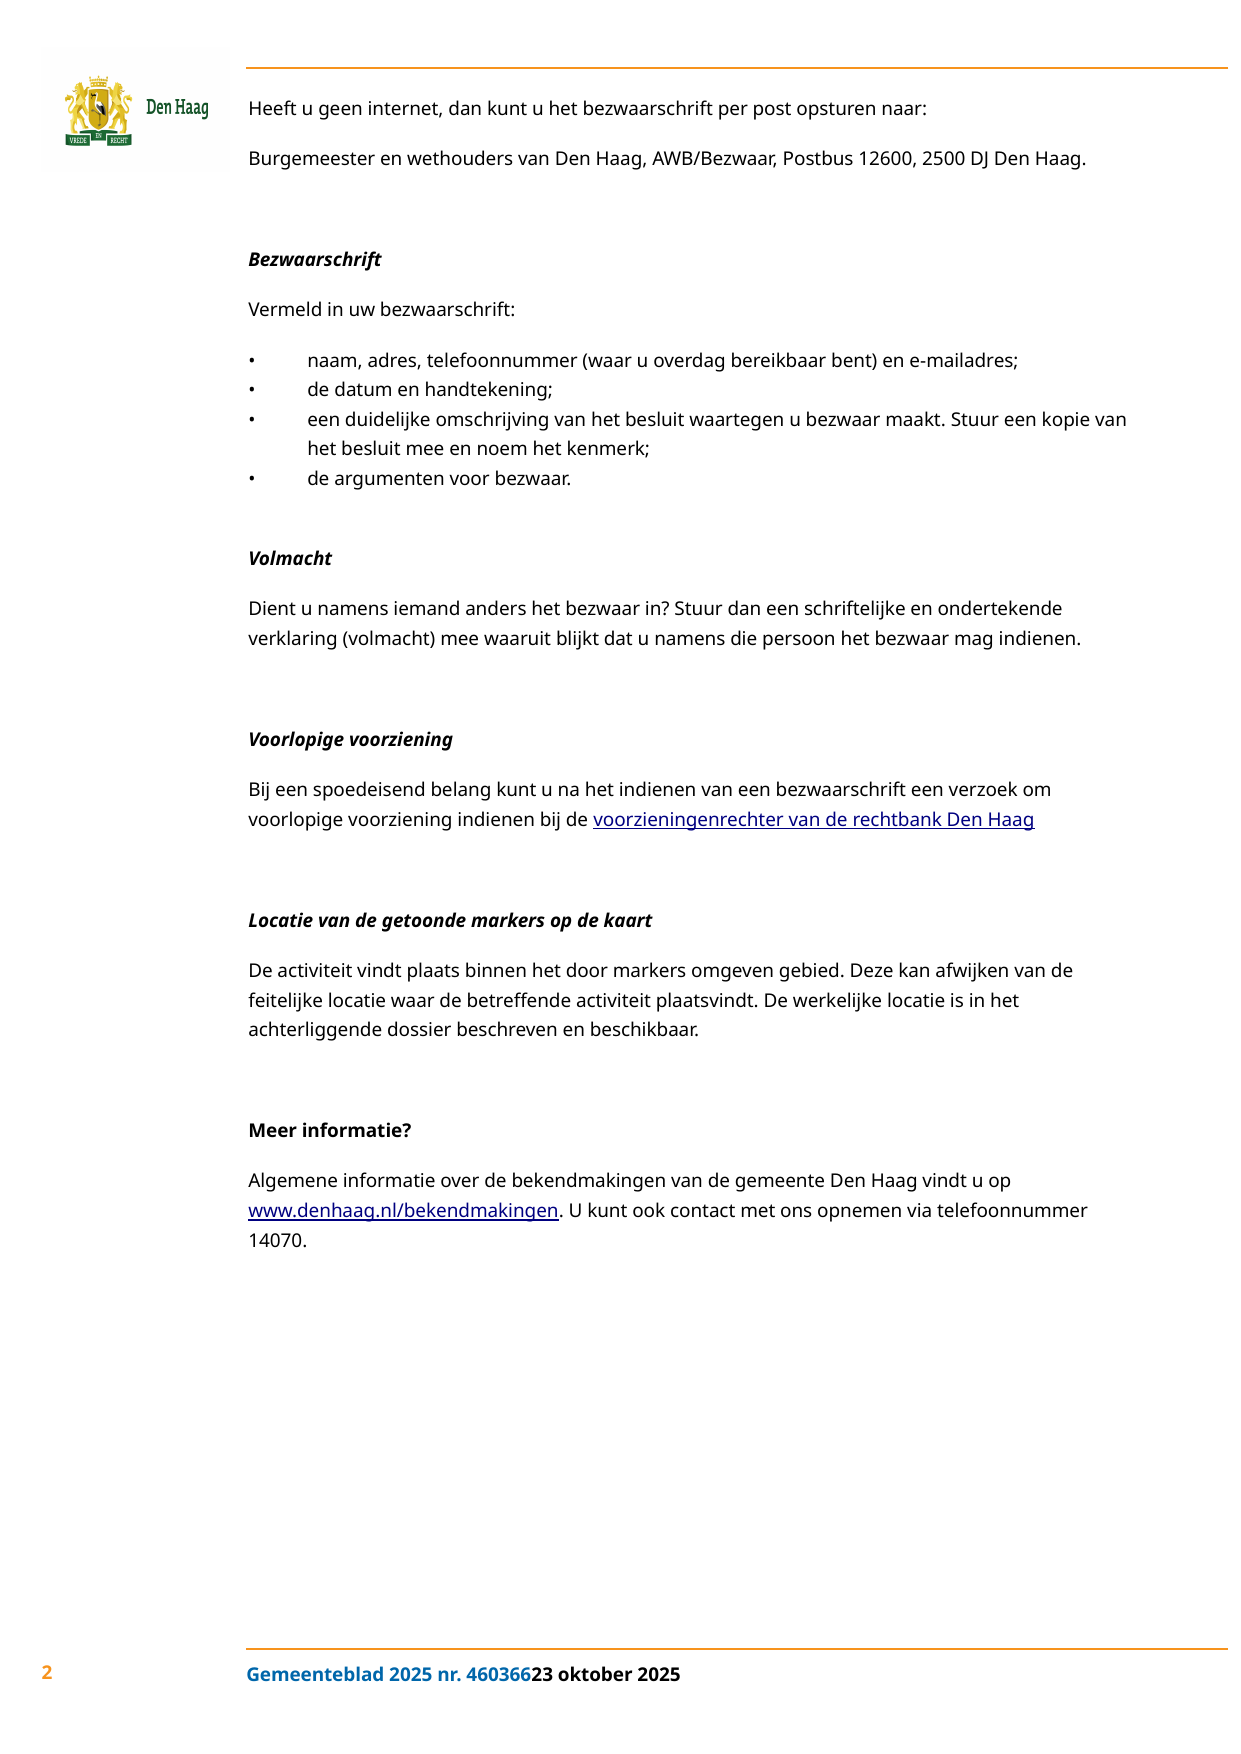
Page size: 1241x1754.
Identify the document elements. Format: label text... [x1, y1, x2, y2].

text Locatie van de getoonde markers op de kaart [248, 907, 1152, 933]
list de datum en handtekening; [248, 376, 1152, 402]
text Vermeld in uw bezwaarschrift: [248, 296, 1152, 322]
text Dient u namens iemand anders het bezwaar in? Stuur dan een schriftelijke en ondertekende verklaring (volmacht) mee waaruit blijkt dat u namens die persoon het bezwaar mag indienen. [248, 596, 1152, 651]
text Burgemeester en wethouders van Den Haag, AWB/Bezwaar, Postbus 12600, 2500 DJ Den Haag. [248, 145, 1152, 171]
text Heeft u geen internet, dan kunt u het bezwaarschrift per post opsturen naar: [248, 95, 1152, 121]
list een duidelijke omschrijving van het besluit waartegen u bezwaar maakt. Stuur een kopie van het besluit mee en noem het kenmerk; [248, 406, 1152, 461]
picture [41, 47, 231, 172]
text Meer informatie? [248, 1117, 1152, 1143]
text Algemene informatie over de bekendmakingen van de gemeente Den Haag vindt u op www.denhaag.nl/bekendmakingen. U kunt ook contact met ons opnemen via telefoonnummer 14070. [248, 1168, 1152, 1253]
text Bezwaarschrift [248, 246, 1152, 272]
list naam, adres, telefoonnummer (waar u overdag bereikbaar bent) en e-mailadres; [248, 347, 1152, 373]
list de argumenten voor bezwaar. [248, 465, 1152, 491]
text Volmacht [248, 545, 1152, 571]
text Bij een spoedeisend belang kunt u na het indienen van een bezwaarschrift een verzoek om voorlopige voorziening indienen bij de voorzieningenrechter van de rechtbank Den Haag [248, 776, 1152, 832]
text Voorlopige voorziening [248, 726, 1152, 752]
text De activiteit vindt plaats binnen het door markers omgeven gebied. Deze kan afwijken van de feitelijke locatie waar de betreffende activiteit plaatsvindt. De werkelijke locatie is in het achterliggende dossier beschreven en beschikbaar. [248, 957, 1152, 1042]
